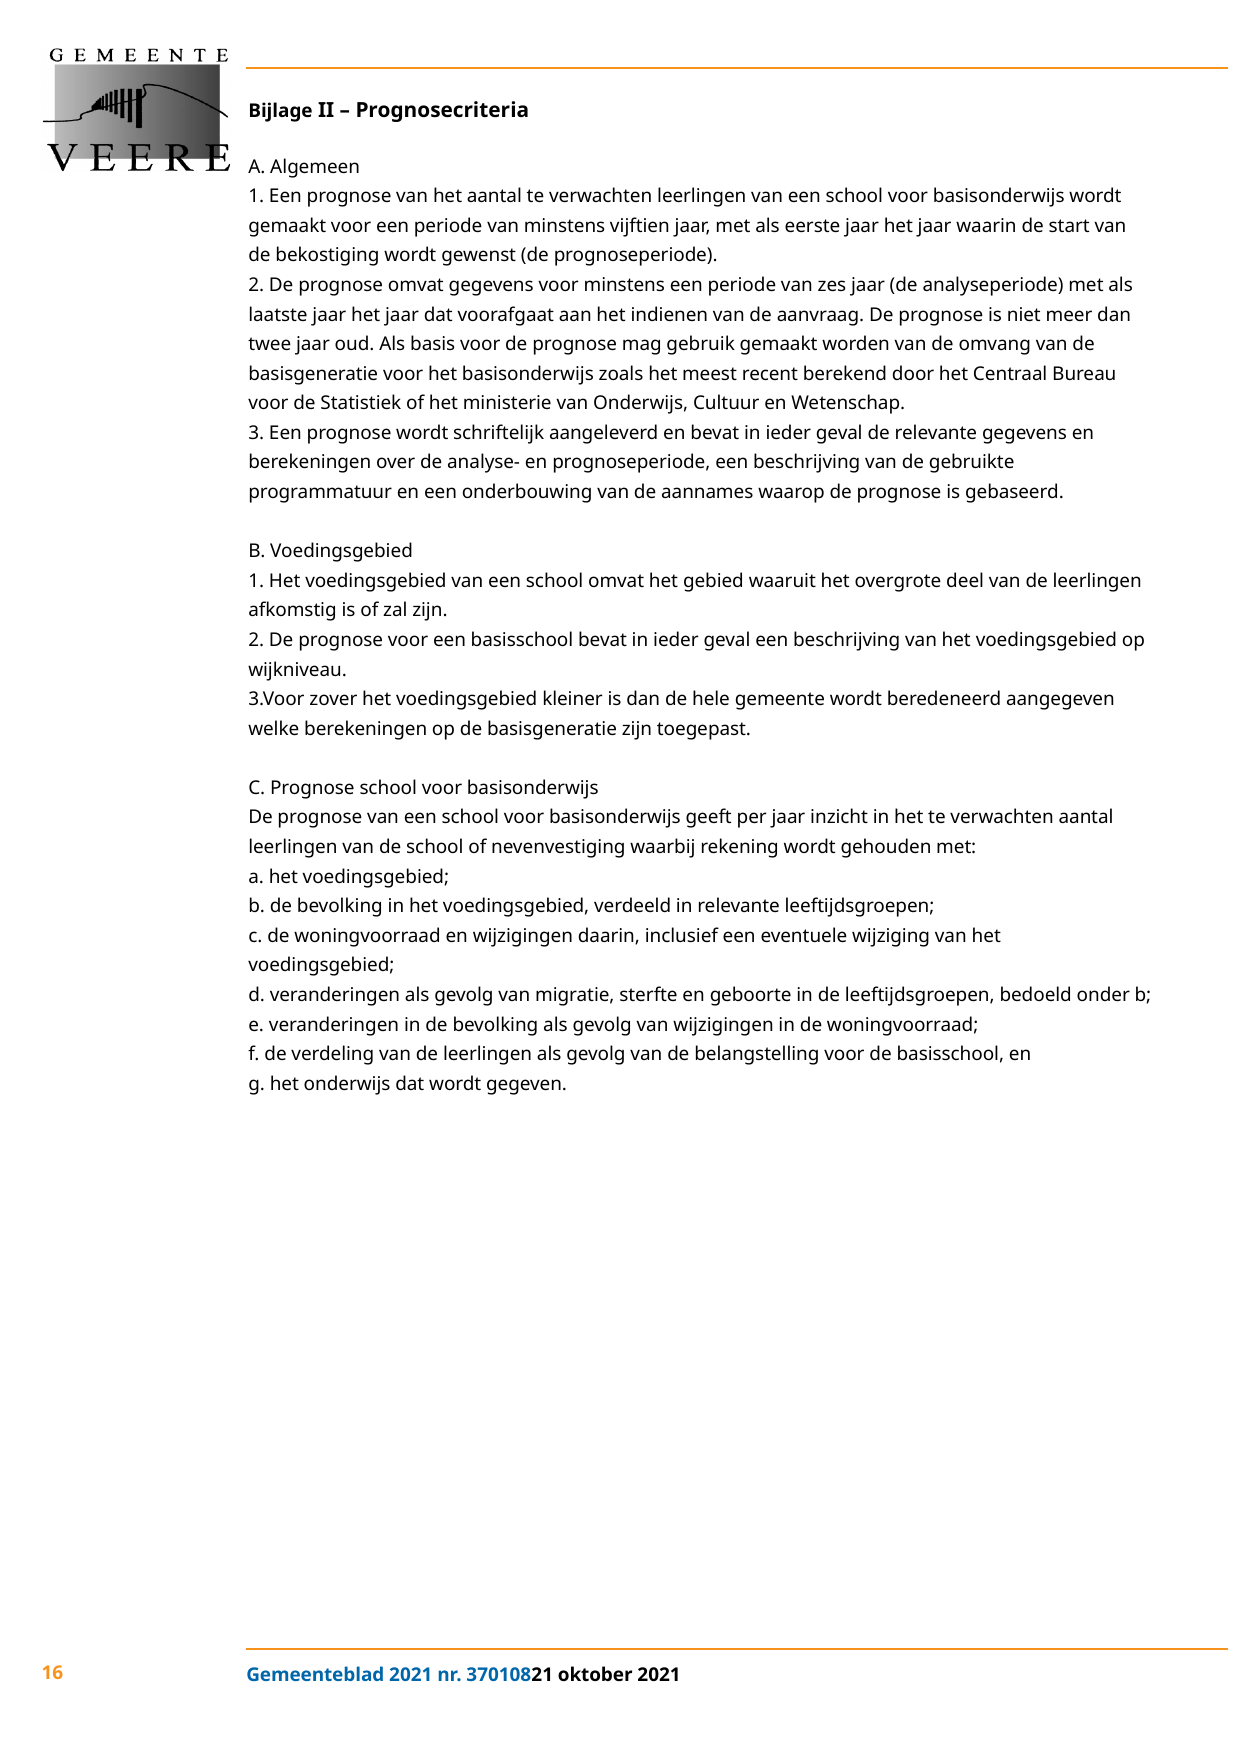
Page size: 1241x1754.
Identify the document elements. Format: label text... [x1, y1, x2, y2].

text 3.Voor zover het voedingsgebied kleiner is dan de hele gemeente wordt beredeneerd aangegeven welke berekeningen op de basisgeneratie zijn toegepast. [248, 685, 1152, 741]
text d. veranderingen als gevolg van migratie, sterfte en geboorte in de leeftijdsgroepen, bedoeld onder b; [248, 981, 1152, 1007]
text C. Prognose school voor basisonderwijs [248, 774, 1152, 800]
text 1. Het voedingsgebied van een school omvat het gebied waaruit het overgrote deel van de leerlingen afkomstig is of zal zijn. [248, 567, 1152, 622]
text a. het voedingsgebied; [248, 863, 1152, 889]
text 1. Een prognose van het aantal te verwachten leerlingen van een school voor basisonderwijs wordt gemaakt voor een periode van minstens vijftien jaar, met als eerste jaar het jaar waarin de start van de bekostiging wordt gewenst (de prognoseperiode). [248, 182, 1152, 267]
text f. de verdeling van de leerlingen als gevolg van de belangstelling voor de basisschool, en [248, 1040, 1152, 1066]
text B. Voedingsgebied [248, 537, 1152, 563]
text b. de bevolking in het voedingsgebied, verdeeld in relevante leeftijdsgroepen; [248, 892, 1152, 918]
text Bijlage II – Prognosecriteria [248, 95, 1152, 123]
text 2. De prognose voor een basisschool bevat in ieder geval een beschrijving van het voedingsgebied op wijkniveau. [248, 626, 1152, 682]
text 2. De prognose omvat gegevens voor minstens een periode van zes jaar (de analyseperiode) met als laatste jaar het jaar dat voorafgaat aan het indienen van de aanvraag. De prognose is niet meer dan twee jaar oud. Als basis voor de prognose mag gebruik gemaakt worden van de omvang van de basisgeneratie voor het basisonderwijs zoals het meest recent berekend door het Centraal Bureau voor de Statistiek of het ministerie van Onderwijs, Cultuur en Wetenschap. [248, 271, 1152, 415]
text A. Algemeen [248, 153, 1152, 179]
text g. het onderwijs dat wordt gegeven. [248, 1070, 1152, 1096]
text c. de woningvoorraad en wijzigingen daarin, inclusief een eventuele wijziging van het voedingsgebied; [248, 922, 1152, 977]
text e. veranderingen in de bevolking als gevolg van wijzigingen in de woningvoorraad; [248, 1011, 1152, 1037]
text 3. Een prognose wordt schriftelijk aangeleverd en bevat in ieder geval de relevante gegevens en berekeningen over de analyse- en prognoseperiode, een beschrijving van de gebruikte programmatuur en een onderbouwing van de aannames waarop de prognose is gebaseerd. [248, 419, 1152, 504]
text De prognose van een school voor basisonderwijs geeft per jaar inzicht in het te verwachten aantal leerlingen van de school of nevenvestiging waarbij rekening wordt gehouden met: [248, 804, 1152, 859]
picture [41, 47, 231, 172]
